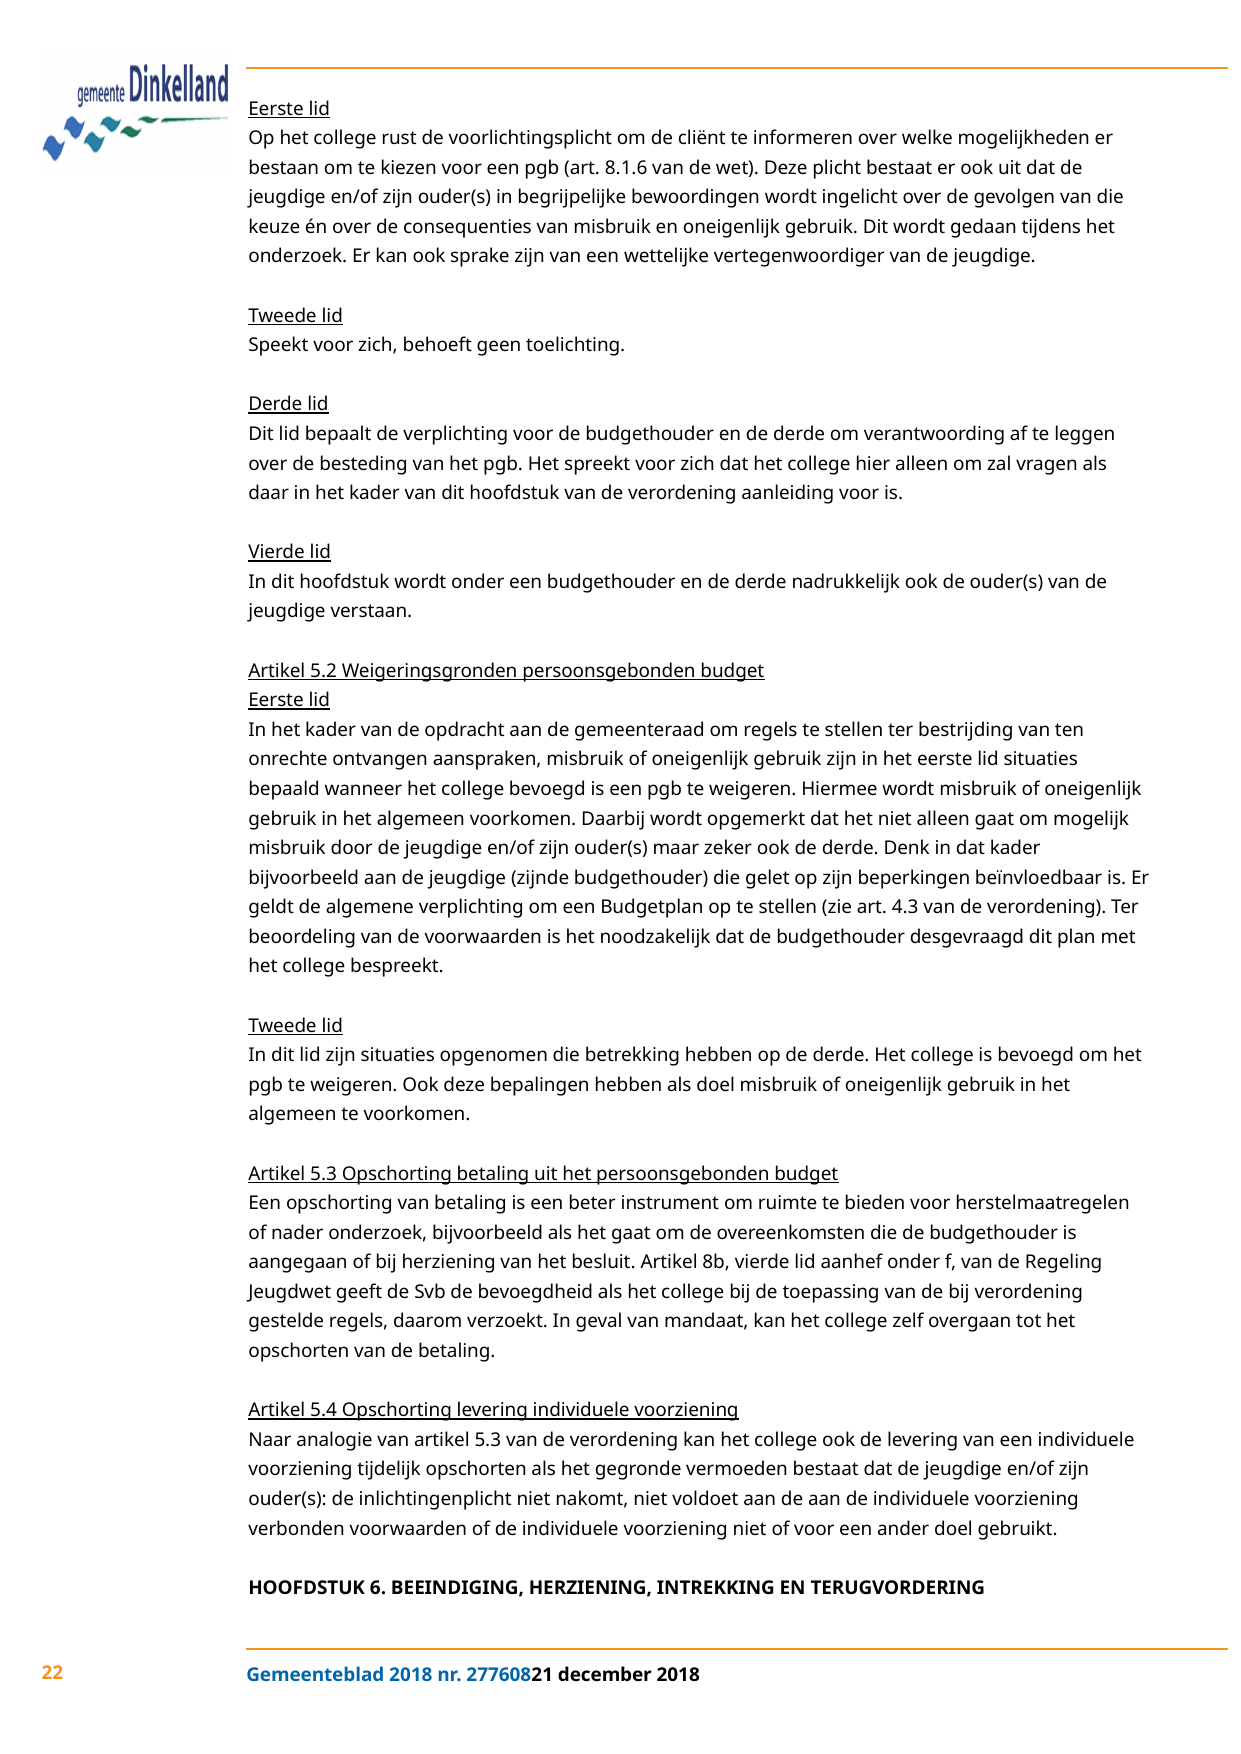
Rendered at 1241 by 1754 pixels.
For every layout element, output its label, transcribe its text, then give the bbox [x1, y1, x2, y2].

text Eerste lid [248, 95, 1152, 121]
text Speekt voor zich, behoeft geen toelichting. [248, 331, 1152, 357]
text Tweede lid [248, 1012, 1152, 1038]
text Dit lid bepaalt de verplichting voor de budgethouder en de derde om verantwoording af te leggen over de besteding van het pgb. Het spreekt voor zich dat het college hier alleen om zal vragen als daar in het kader van dit hoofdstuk van de verordening aanleiding voor is. [248, 420, 1152, 505]
text Artikel 5.2 Weigeringsgronden persoonsgebonden budget [248, 657, 1152, 683]
text Tweede lid [248, 302, 1152, 328]
text Derde lid [248, 391, 1152, 416]
text In dit lid zijn situaties opgenomen die betrekking hebben op de derde. Het college is bevoegd om het pgb te weigeren. Ook deze bepalingen hebben als doel misbruik of oneigenlijk gebruik in het algemeen te voorkomen. [248, 1041, 1152, 1126]
text Vierde lid [248, 538, 1152, 564]
text Naar analogie van artikel 5.3 van de verordening kan het college ook de levering van een individuele voorziening tijdelijk opschorten als het gegronde vermoeden bestaat dat de jeugdige en/of zijn ouder(s): de inlichtingenplicht niet nakomt, niet voldoet aan de aan de individuele voorziening verbonden voorwaarden of de individuele voorziening niet of voor een ander doel gebruikt. [248, 1426, 1152, 1541]
text In het kader van de opdracht aan de gemeenteraad om regels te stellen ter bestrijding van ten onrechte ontvangen aanspraken, misbruik of oneigenlijk gebruik zijn in het eerste lid situaties bepaald wanneer het college bevoegd is een pgb te weigeren. Hiermee wordt misbruik of oneigenlijk gebruik in het algemeen voorkomen. Daarbij wordt opgemerkt dat het niet alleen gaat om mogelijk misbruik door de jeugdige en/of zijn ouder(s) maar zeker ook de derde. Denk in dat kader bijvoorbeeld aan de jeugdige (zijnde budgethouder) die gelet op zijn beperkingen beïnvloedbaar is. Er geldt de algemene verplichting om een Budgetplan op te stellen (zie art. 4.3 van de verordening). Ter beoordeling van de voorwaarden is het noodzakelijk dat de budgethouder desgevraagd dit plan met het college bespreekt. [248, 716, 1152, 978]
text Op het college rust de voorlichtingsplicht om de cliënt te informeren over welke mogelijkheden er bestaan om te kiezen voor een pgb (art. 8.1.6 van de wet). Deze plicht bestaat er ook uit dat de jeugdige en/of zijn ouder(s) in begrijpelijke bewoordingen wordt ingelicht over de gevolgen van die keuze én over de consequenties van misbruik en oneigenlijk gebruik. Dit wordt gedaan tijdens het onderzoek. Er kan ook sprake zijn van een wettelijke vertegenwoordiger van de jeugdige. [248, 124, 1152, 268]
text HOOFDSTUK 6. BEEINDIGING, HERZIENING, INTREKKING EN TERUGVORDERING [248, 1574, 1152, 1600]
text Artikel 5.3 Opschorting betaling uit het persoonsgebonden budget [248, 1160, 1152, 1186]
text In dit hoofdstuk wordt onder een budgethouder en de derde nadrukkelijk ook de ouder(s) van de jeugdige verstaan. [248, 568, 1152, 623]
picture [41, 47, 231, 172]
text Eerste lid [248, 686, 1152, 712]
text Een opschorting van betaling is een beter instrument om ruimte te bieden voor herstelmaatregelen of nader onderzoek, bijvoorbeeld als het gaat om de overeenkomsten die de budgethouder is aangegaan of bij herziening van het besluit. Artikel 8b, vierde lid aanhef onder f, van de Regeling Jeugdwet geeft de Svb de bevoegdheid als het college bij de toepassing van de bij verordening gestelde regels, daarom verzoekt. In geval van mandaat, kan het college zelf overgaan tot het opschorten van de betaling. [248, 1189, 1152, 1363]
text Artikel 5.4 Opschorting levering individuele voorziening [248, 1396, 1152, 1422]
